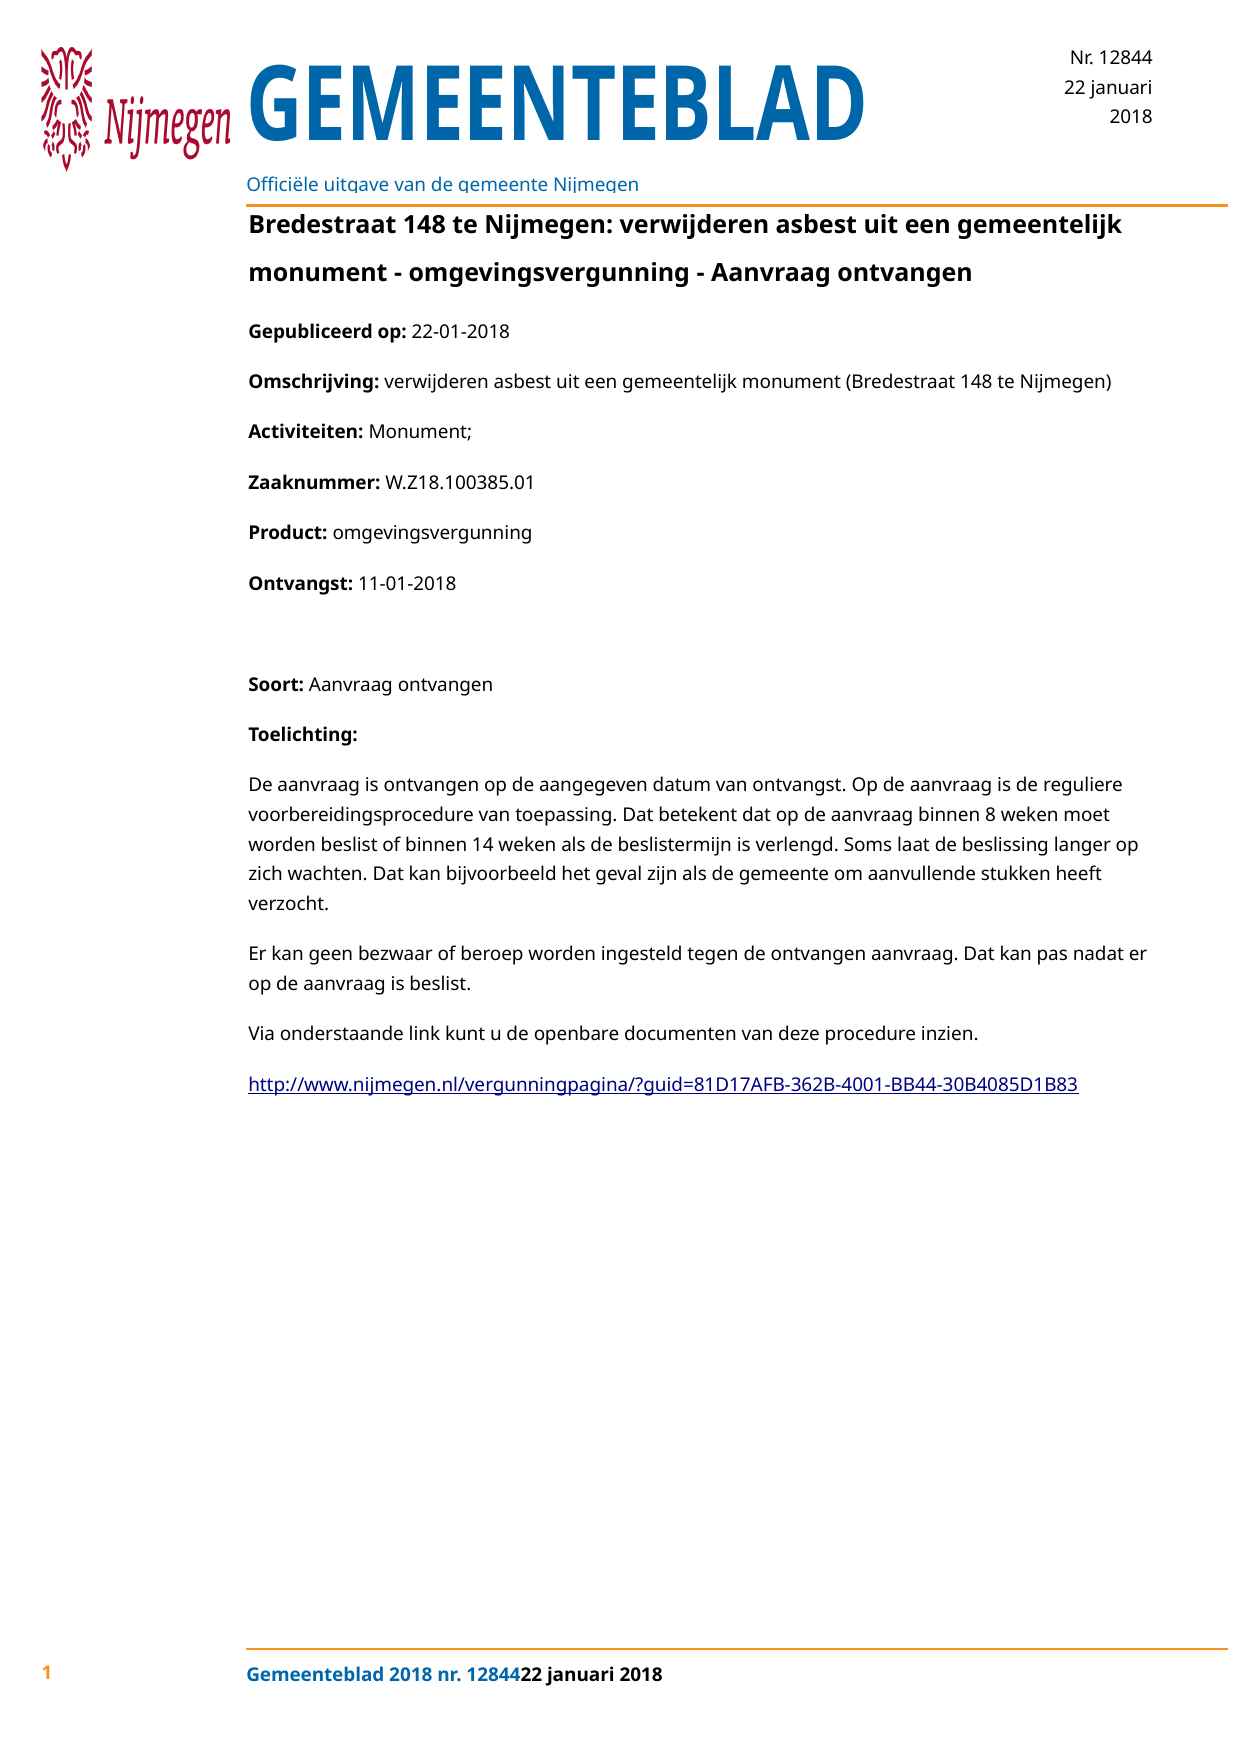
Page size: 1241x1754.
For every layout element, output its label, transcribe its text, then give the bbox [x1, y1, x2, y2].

text Via onderstaande link kunt u de openbare documenten van deze procedure inzien. [248, 1020, 1152, 1046]
text Omschrijving: verwijderen asbest uit een gemeentelijk monument (Bredestraat 148 te Nijmegen) [248, 368, 1152, 394]
text Activiteiten: Monument; [248, 419, 1152, 444]
text http://www.nijmegen.nl/vergunningpagina/?guid=81D17AFB-362B-4001-BB44-30B4085D1B83 [248, 1071, 1152, 1097]
text Zaaknummer: W.Z18.100385.01 [248, 469, 1152, 495]
text Er kan geen bezwaar of beroep worden ingesteld tegen de ontvangen aanvraag. Dat kan pas nadat er op de aanvraag is beslist. [248, 940, 1152, 996]
text Bredestraat 148 te Nijmegen: verwijderen asbest uit een gemeentelijk monument - omgevingsvergunning - Aanvraag ontvangen [248, 207, 1152, 288]
text Gepubliceerd op: 22-01-2018 [248, 318, 1152, 344]
text De aanvraag is ontvangen op de aangegeven datum van ontvangst. Op de aanvraag is de reguliere voorbereidingsprocedure van toepassing. Dat betekent dat op de aanvraag binnen 8 weken moet worden beslist of binnen 14 weken als de beslistermijn is verlengd. Soms laat de beslissing langer op zich wachten. Dat kan bijvoorbeeld het geval zijn als de gemeente om aanvullende stukken heeft verzocht. [248, 772, 1152, 916]
text Toelichting: [248, 721, 1152, 747]
text Ontvangst: 11-01-2018 [248, 570, 1152, 596]
text Product: omgevingsvergunning [248, 519, 1152, 545]
text Soort: Aanvraag ontvangen [248, 671, 1152, 697]
picture [41, 47, 231, 172]
